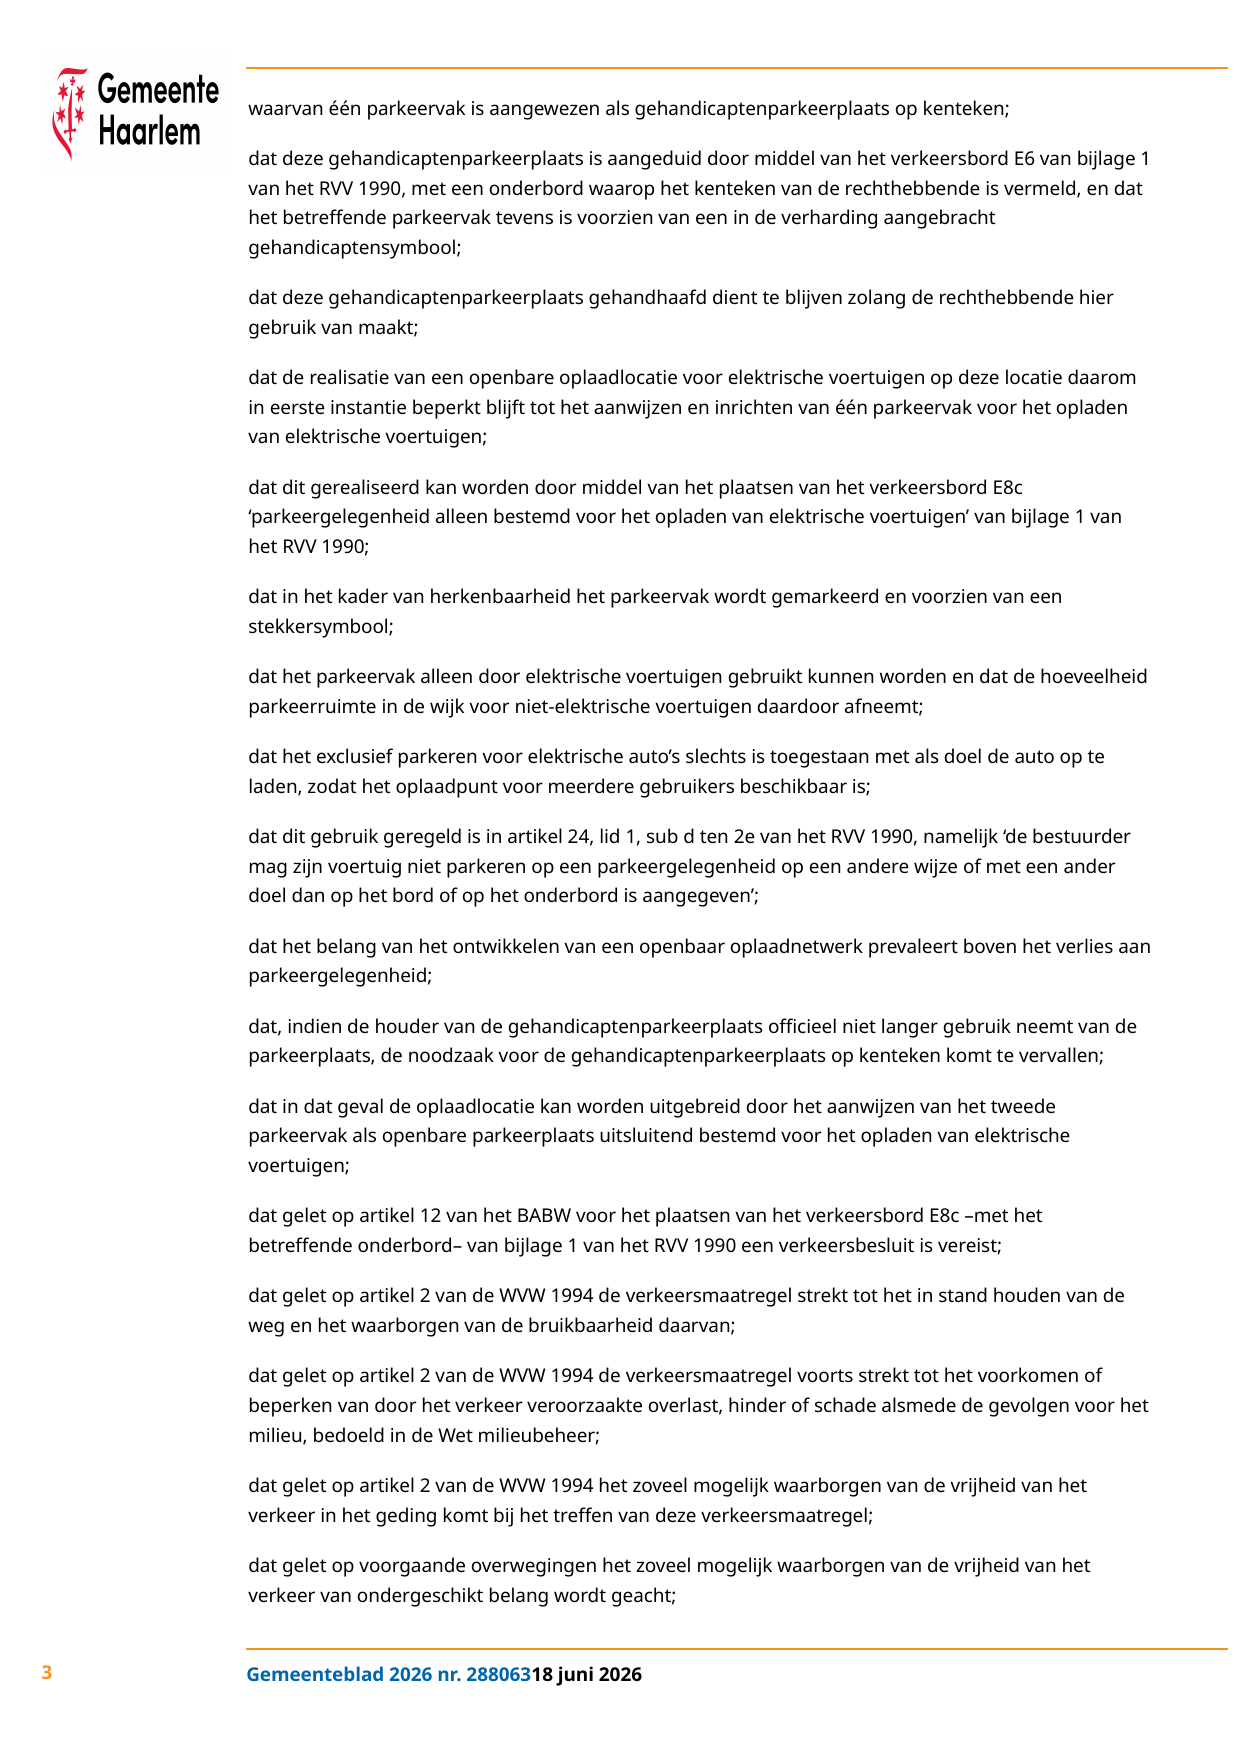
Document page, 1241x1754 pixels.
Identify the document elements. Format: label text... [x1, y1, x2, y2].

text dat deze gehandicaptenparkeerplaats is aangeduid door middel van het verkeersbord E6 van bijlage 1 van het RVV 1990, met een onderbord waarop het kenteken van de rechthebbende is vermeld, en dat het betreffende parkeervak tevens is voorzien van een in de verharding aangebracht gehandicaptensymbool; [248, 145, 1152, 260]
text dat dit gerealiseerd kan worden door middel van het plaatsen van het verkeersbord E8c ‘parkeergelegenheid alleen bestemd voor het opladen van elektrische voertuigen’ van bijlage 1 van het RVV 1990; [248, 474, 1152, 559]
text dat in het kader van herkenbaarheid het parkeervak wordt gemarkeerd en voorzien van een stekkersymbool; [248, 583, 1152, 639]
text dat gelet op artikel 2 van de WVW 1994 de verkeersmaatregel strekt tot het in stand houden van de weg en het waarborgen van de bruikbaarheid daarvan; [248, 1283, 1152, 1338]
text dat, indien de houder van de gehandicaptenparkeerplaats officieel niet langer gebruik neemt van de parkeerplaats, de noodzaak voor de gehandicaptenparkeerplaats op kenteken komt te vervallen; [248, 1013, 1152, 1068]
text dat de realisatie van een openbare oplaadlocatie voor elektrische voertuigen op deze locatie daarom in eerste instantie beperkt blijft tot het aanwijzen en inrichten van één parkeervak voor het opladen van elektrische voertuigen; [248, 364, 1152, 449]
picture [41, 47, 231, 172]
text dat gelet op artikel 2 van de WVW 1994 de verkeersmaatregel voorts strekt tot het voorkomen of beperken van door het verkeer veroorzaakte overlast, hinder of schade alsmede de gevolgen voor het milieu, bedoeld in de Wet milieubeheer; [248, 1363, 1152, 1448]
text dat het belang van het ontwikkelen van een openbaar oplaadnetwerk prevaleert boven het verlies aan parkeergelegenheid; [248, 933, 1152, 988]
text dat in dat geval de oplaadlocatie kan worden uitgebreid door het aanwijzen van het tweede parkeervak als openbare parkeerplaats uitsluitend bestemd voor het opladen van elektrische voertuigen; [248, 1093, 1152, 1178]
text waarvan één parkeervak is aangewezen als gehandicaptenparkeerplaats op kenteken; [248, 95, 1152, 121]
text dat het parkeervak alleen door elektrische voertuigen gebruikt kunnen worden en dat de hoeveelheid parkeerruimte in de wijk voor niet-elektrische voertuigen daardoor afneemt; [248, 663, 1152, 719]
text dat deze gehandicaptenparkeerplaats gehandhaafd dient te blijven zolang de rechthebbende hier gebruik van maakt; [248, 284, 1152, 340]
text dat gelet op voorgaande overwegingen het zoveel mogelijk waarborgen van de vrijheid van het verkeer van ondergeschikt belang wordt geacht; [248, 1552, 1152, 1608]
text dat gelet op artikel 12 van het BABW voor het plaatsen van het verkeersbord E8c –met het betreffende onderbord– van bijlage 1 van het RVV 1990 een verkeersbesluit is vereist; [248, 1203, 1152, 1258]
text dat dit gebruik geregeld is in artikel 24, lid 1, sub d ten 2e van het RVV 1990, namelijk ‘de bestuurder mag zijn voertuig niet parkeren op een parkeergelegenheid op een andere wijze of met een ander doel dan op het bord of op het onderbord is aangegeven’; [248, 823, 1152, 908]
text dat het exclusief parkeren voor elektrische auto’s slechts is toegestaan met als doel de auto op te laden, zodat het oplaadpunt voor meerdere gebruikers beschikbaar is; [248, 743, 1152, 799]
text dat gelet op artikel 2 van de WVW 1994 het zoveel mogelijk waarborgen van de vrijheid van het verkeer in het geding komt bij het treffen van deze verkeersmaatregel; [248, 1472, 1152, 1528]
